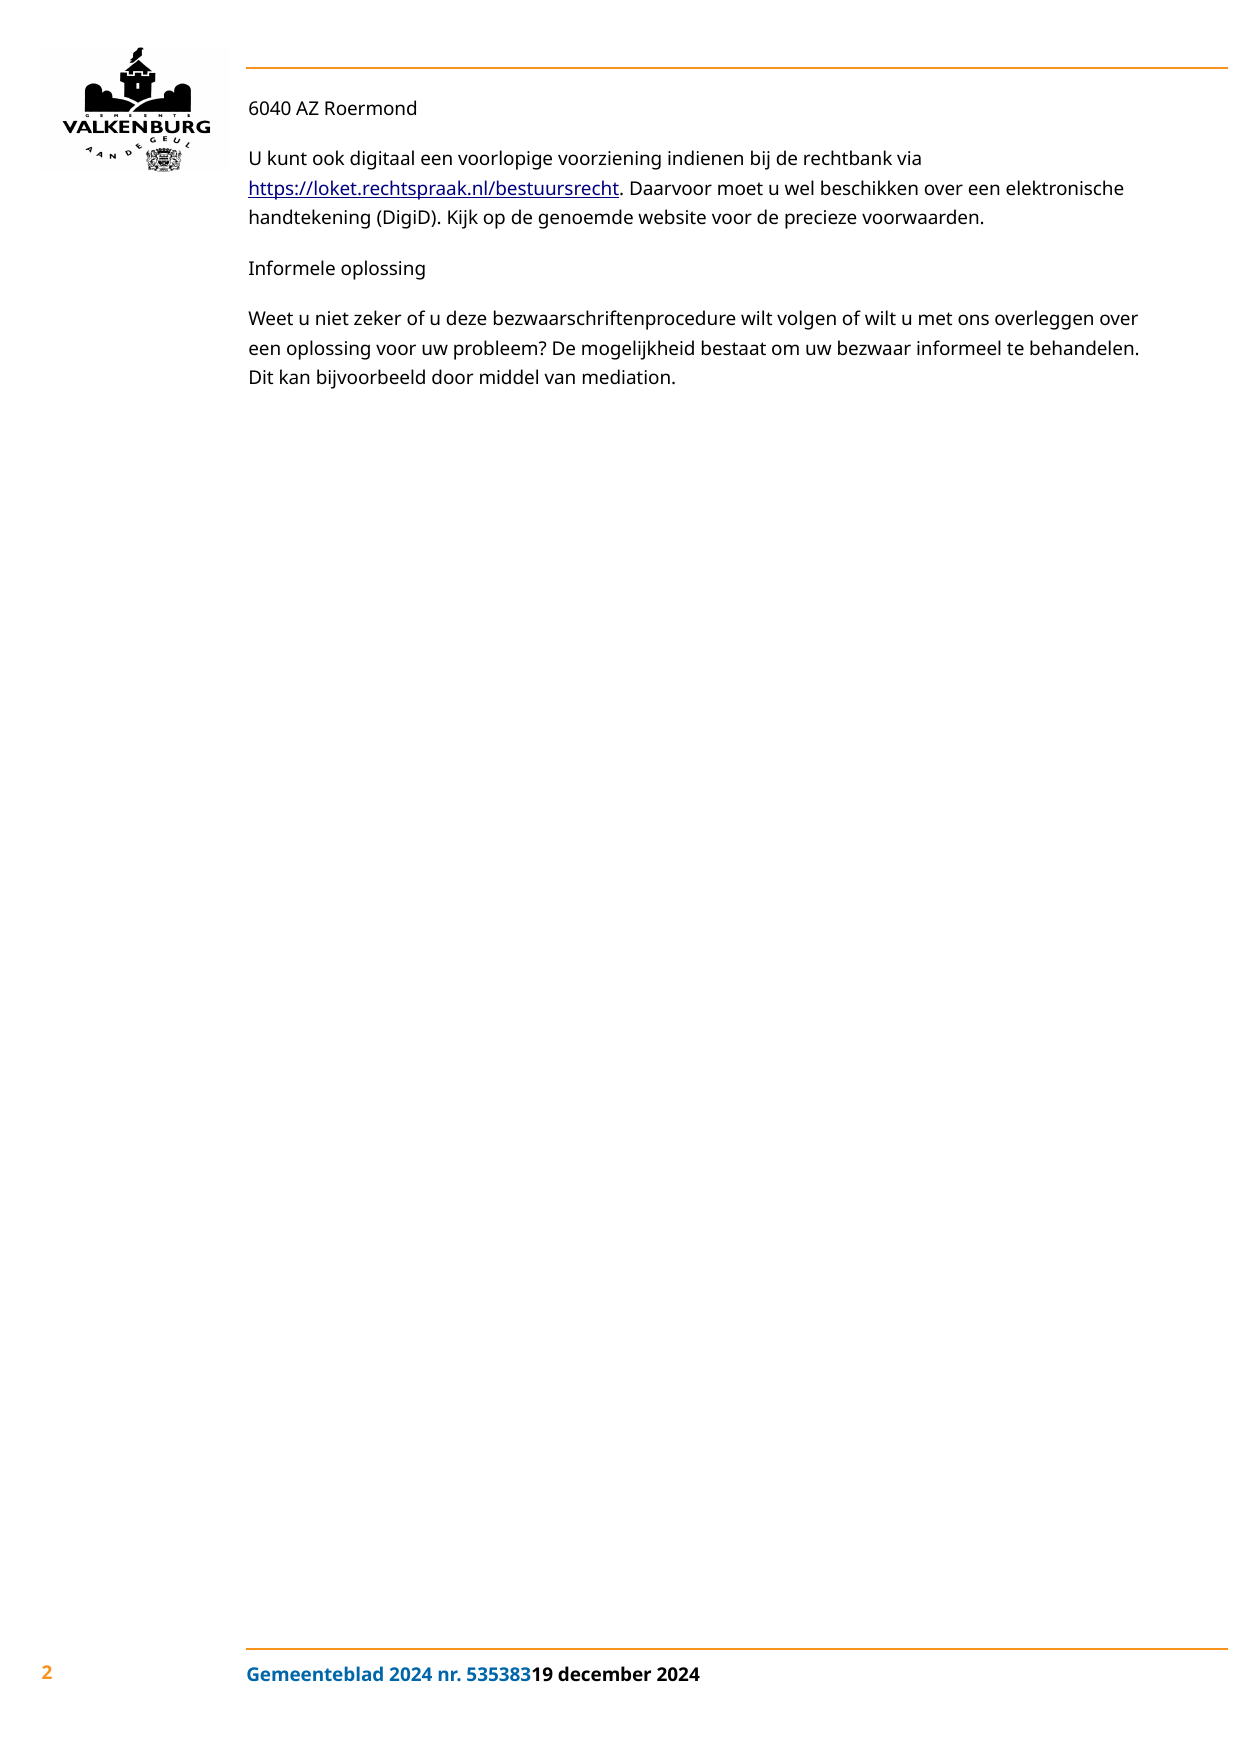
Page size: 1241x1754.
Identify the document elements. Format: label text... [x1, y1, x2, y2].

text Weet u niet zeker of u deze bezwaarschriftenprocedure wilt volgen of wilt u met ons overleggen over een oplossing voor uw probleem? De mogelijkheid bestaat om uw bezwaar informeel te behandelen. Dit kan bijvoorbeeld door middel van mediation. [248, 305, 1152, 390]
picture [41, 47, 231, 172]
text U kunt ook digitaal een voorlopige voorziening indienen bij de rechtbank via https://loket.rechtspraak.nl/bestuursrecht. Daarvoor moet u wel beschikken over een elektronische handtekening (DigiD). Kijk op de genoemde website voor de precieze voorwaarden. [248, 145, 1152, 230]
text 6040 AZ Roermond [248, 95, 1152, 121]
text Informele oplossing [248, 255, 1152, 281]
